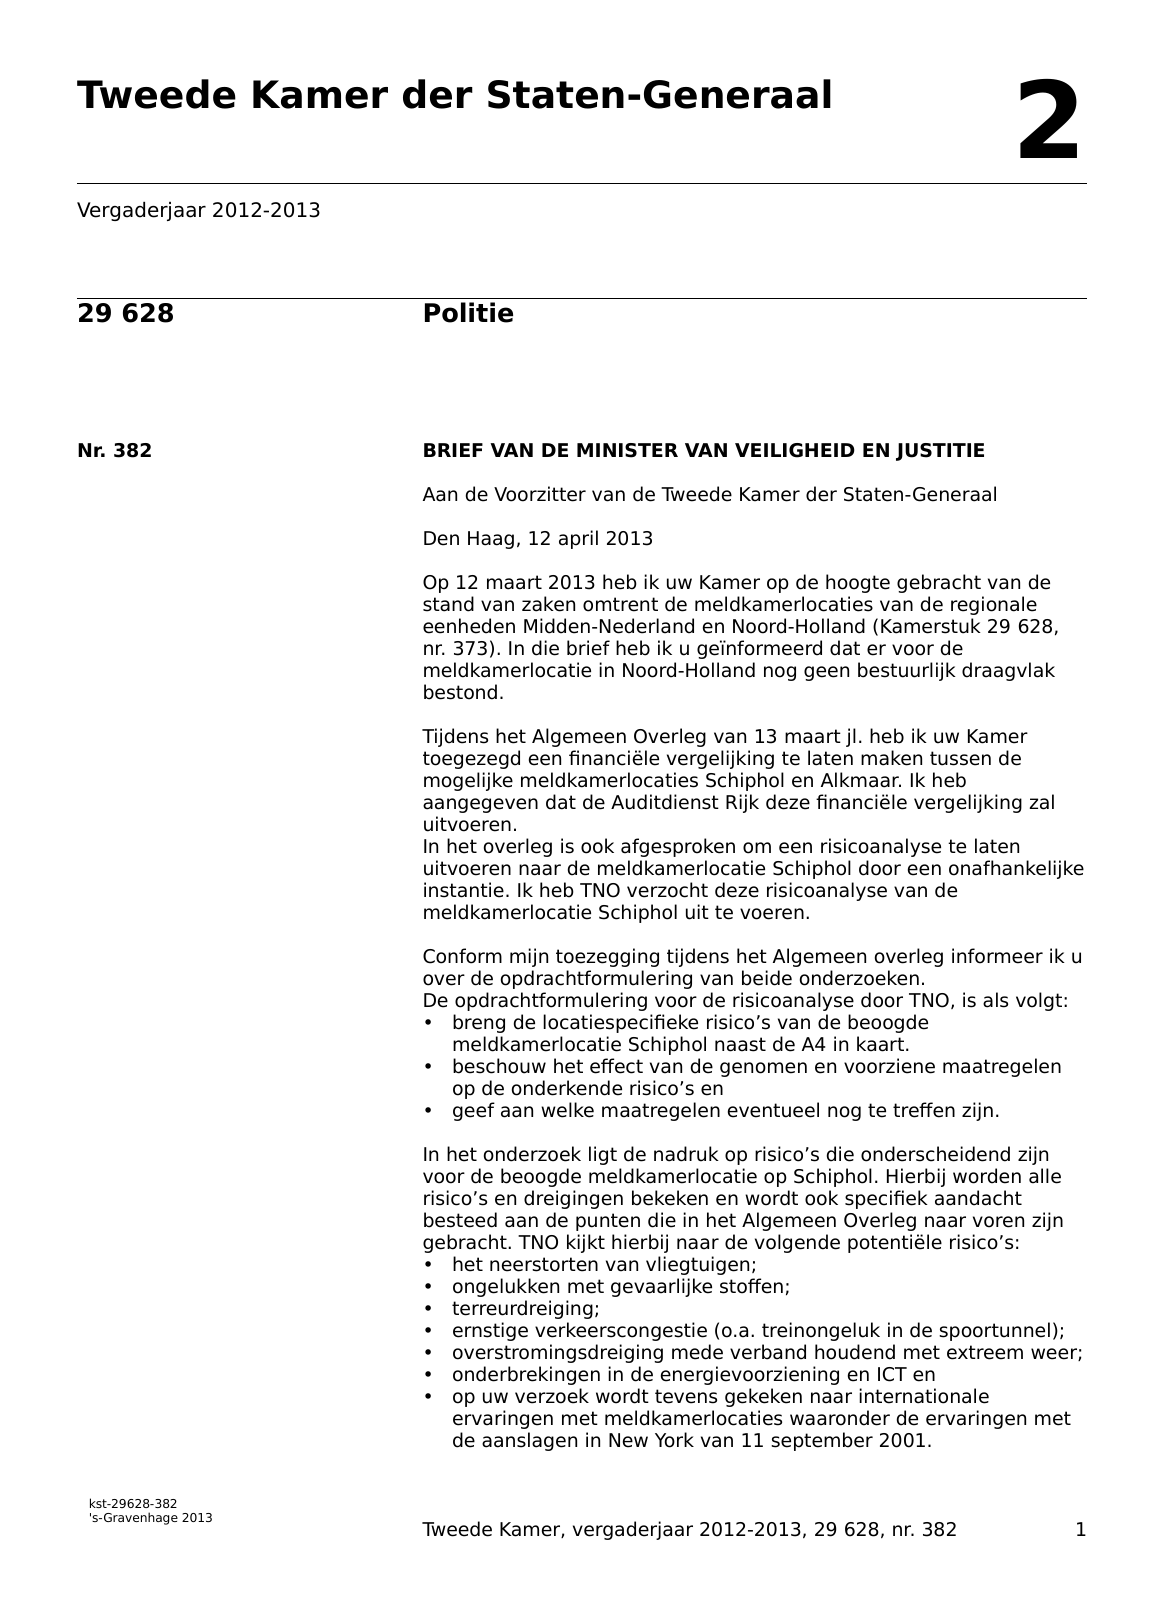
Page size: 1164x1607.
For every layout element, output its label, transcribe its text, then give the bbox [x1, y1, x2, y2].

text Op 12 maart 2013 heb ik uw Kamer op de hoogte gebracht van de stand van zaken omtrent de meldkamerlocaties van de regionale eenheden Midden-Nederland en Noord-Holland (Kamerstuk 29 628, nr. 373). In die brief heb ik u geïnformeerd dat er voor de meldkamerlocatie in Noord-Holland nog geen bestuurlijk draagvlak bestond. [422, 572, 1087, 704]
text 's-Gravenhage 2013 [88, 1511, 323, 1525]
text • beschouw het effect van de genomen en voorziene maatregelen op de onderkende risico’s en [422, 1056, 1087, 1100]
subtitle Nr. 382 BRIEF VAN DE MINISTER VAN VEILIGHEID EN JUSTITIE [77, 440, 1087, 462]
text • het neerstorten van vliegtuigen; [422, 1254, 1087, 1276]
table_header Tweede Kamer der Staten-Generaal [77, 59, 886, 183]
text • ernstige verkeerscongestie (o.a. treinongeluk in de spoortunnel); [422, 1320, 1087, 1342]
text • onderbrekingen in de energievoorziening en ICT en [422, 1364, 1087, 1386]
text • breng de locatiespecifieke risico’s van de beoogde meldkamerlocatie Schiphol naast de A4 in kaart. [422, 1012, 1087, 1056]
table_cell Vergaderjaar 2012-2013 [77, 184, 1087, 298]
text • overstromingsdreiging mede verband houdend met extreem weer; [422, 1342, 1087, 1364]
text kst-29628-382 [88, 1497, 323, 1511]
text Aan de Voorzitter van de Tweede Kamer der Staten-Generaal [422, 484, 1087, 506]
text • op uw verzoek wordt tevens gekeken naar internationale ervaringen met meldkamerlocaties waaronder de ervaringen met de aanslagen in New York van 11 september 2001. [422, 1386, 1087, 1452]
table_header 2 [886, 59, 1087, 183]
subtitle 29 628 Politie [77, 299, 1087, 329]
text • ongelukken met gevaarlijke stoffen; [422, 1276, 1087, 1298]
text In het onderzoek ligt de nadruk op risico’s die onderscheidend zijn voor de beoogde meldkamerlocatie op Schiphol. Hierbij worden alle risico’s en dreigingen bekeken en wordt ook specifiek aandacht besteed aan de punten die in het Algemeen Overleg naar voren zijn gebracht. TNO kijkt hierbij naar de volgende potentiële risico’s: [422, 1144, 1087, 1254]
text Conform mijn toezegging tijdens het Algemeen overleg informeer ik u over de opdrachtformulering van beide onderzoeken. [422, 946, 1087, 990]
text • terreurdreiging; [422, 1298, 1087, 1320]
text Tijdens het Algemeen Overleg van 13 maart jl. heb ik uw Kamer toegezegd een financiële vergelijking te laten maken tussen de mogelijke meldkamerlocaties Schiphol en Alkmaar. Ik heb aangegeven dat de Auditdienst Rijk deze financiële vergelijking zal uitvoeren. [422, 726, 1087, 836]
text Den Haag, 12 april 2013 [422, 528, 1087, 550]
text • geef aan welke maatregelen eventueel nog te treffen zijn. [422, 1100, 1087, 1122]
text De opdrachtformulering voor de risicoanalyse door TNO, is als volgt: [422, 990, 1087, 1012]
text In het overleg is ook afgesproken om een risicoanalyse te laten uitvoeren naar de meldkamerlocatie Schiphol door een onafhankelijke instantie. Ik heb TNO verzocht deze risicoanalyse van de meldkamerlocatie Schiphol uit te voeren. [422, 836, 1087, 924]
